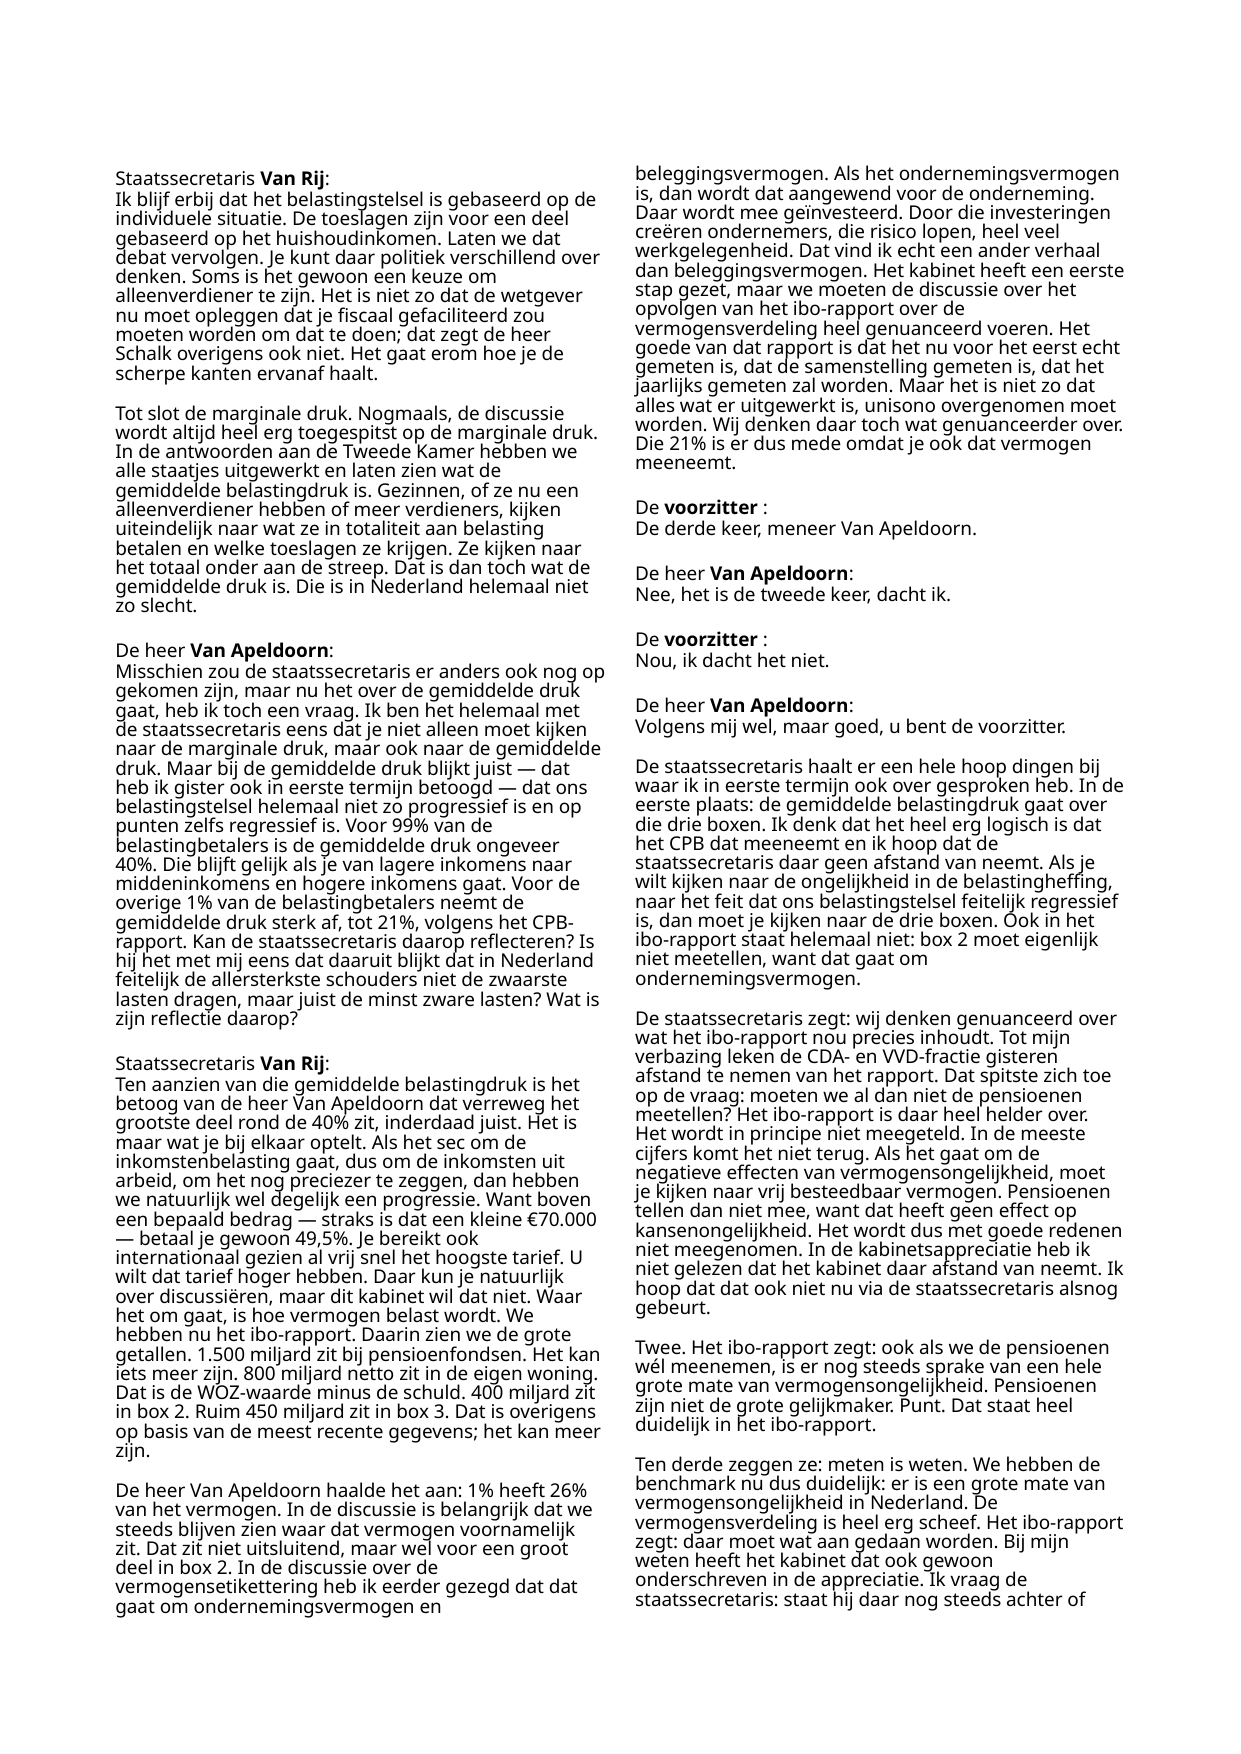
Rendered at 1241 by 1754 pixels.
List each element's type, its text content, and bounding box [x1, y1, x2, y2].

text De staatssecretaris haalt er een hele hoop dingen bij waar ik in eerste termijn ook over gesproken heb. In de eerste plaats: de gemiddelde belastingdruk gaat over die drie boxen. Ik denk dat het heel erg logisch is dat het CPB dat meeneemt en ik hoop dat de staatssecretaris daar geen afstand van neemt. Als je wilt kijken naar de ongelijkheid in de belastingheffing, naar het feit dat ons belastingstelsel feitelijk regressief is, dan moet je kijken naar de drie boxen. Ook in het ibo-rapport staat helemaal niet: box 2 moet eigenlijk niet meetellen, want dat gaat om ondernemingsvermogen. [635, 758, 1125, 989]
text De heer Van Apeldoorn: [635, 560, 1125, 586]
text De voorzitter : [635, 626, 1125, 652]
text De voorzitter : [635, 494, 1125, 520]
text Nou, ik dacht het niet. [635, 652, 1125, 671]
text De staatssecretaris zegt: wij denken genuanceerd over wat het ibo-rapport nou precies inhoudt. Tot mijn verbazing leken de CDA- en VVD-fractie gisteren afstand te nemen van het rapport. Dat spitste zich toe op de vraag: moeten we al dan niet de pensioenen meetellen? Het ibo-rapport is daar heel helder over. Het wordt in principe niet meegeteld. In de meeste cijfers komt het niet terug. Als het gaat om de negatieve effecten van vermogensongelijkheid, moet je kijken naar vrij besteedbaar vermogen. Pensioenen tellen dan niet mee, want dat heeft geen effect op kansenongelijkheid. Het wordt dus met goede redenen niet meegenomen. In de kabinetsappreciatie heb ik niet gelezen dat het kabinet daar afstand van neemt. Ik hoop dat dat ook niet nu via de staatssecretaris alsnog gebeurt. [635, 1010, 1125, 1318]
text Staatssecretaris Van Rij: [115, 1050, 605, 1076]
text De heer Van Apeldoorn: [115, 637, 605, 663]
text De derde keer, meneer Van Apeldoorn. [635, 520, 1125, 539]
text Tot slot de marginale druk. Nogmaals, de discussie wordt altijd heel erg toegespitst op de marginale druk. In de antwoorden aan de Tweede Kamer hebben we alle staatjes uitgewerkt en laten zien wat de gemiddelde belastingdruk is. Gezinnen, of ze nu een alleenverdiener hebben of meer verdieners, kijken uiteindelijk naar wat ze in totaliteit aan belasting betalen en welke toeslagen ze krijgen. Ze kijken naar het totaal onder aan de streep. Dat is dan toch wat de gemiddelde druk is. Die is in Nederland helemaal niet zo slecht. [115, 404, 605, 617]
text Ik blijf erbij dat het belastingstelsel is gebaseerd op de individuele situatie. De toeslagen zijn voor een deel gebaseerd op het huishoudinkomen. Laten we dat debat vervolgen. Je kunt daar politiek verschillend over denken. Soms is het gewoon een keuze om alleenverdiener te zijn. Het is niet zo dat de wetgever nu moet opleggen dat je fiscaal gefaciliteerd zou moeten worden om dat te doen; dat zegt de heer Schalk overigens ook niet. Het gaat erom hoe je de scherpe kanten ervanaf haalt. [115, 191, 605, 384]
text Staatssecretaris Van Rij: [115, 165, 605, 191]
text De heer Van Apeldoorn: [635, 692, 1125, 718]
text Twee. Het ibo-rapport zegt: ook als we de pensioenen wél meenemen, is er nog steeds sprake van een hele grote mate van vermogensongelijkheid. Pensioenen zijn niet de grote gelijkmaker. Punt. Dat staat heel duidelijk in het ibo-rapport. [635, 1339, 1125, 1435]
text beleggingsvermogen. Als het ondernemingsvermogen is, dan wordt dat aangewend voor de onderneming. Daar wordt mee geïnvesteerd. Door die investeringen creëren ondernemers, die risico lopen, heel veel werkgelegenheid. Dat vind ik echt een ander verhaal dan beleggingsvermogen. Het kabinet heeft een eerste stap gezet, maar we moeten de discussie over het opvolgen van het ibo-rapport over de vermogensverdeling heel genuanceerd voeren. Het goede van dat rapport is dat het nu voor het eerst echt gemeten is, dat de samenstelling gemeten is, dat het jaarlijks gemeten zal worden. Maar het is niet zo dat alles wat er uitgewerkt is, unisono overgenomen moet worden. Wij denken daar toch wat genuanceerder over. Die 21% is er dus mede omdat je ook dat vermogen meeneemt. [635, 165, 1125, 474]
text Nee, het is de tweede keer, dacht ik. [635, 586, 1125, 605]
text Ten aanzien van die gemiddelde belastingdruk is het betoog van de heer Van Apeldoorn dat verreweg het grootste deel rond de 40% zit, inderdaad juist. Het is maar wat je bij elkaar optelt. Als het sec om de inkomstenbelasting gaat, dus om de inkomsten uit arbeid, om het nog preciezer te zeggen, dan hebben we natuurlijk wel degelijk een progressie. Want boven een bepaald bedrag — straks is dat een kleine €70.000 — betaal je gewoon 49,5%. Je bereikt ook internationaal gezien al vrij snel het hoogste tarief. U wilt dat tarief hoger hebben. Daar kun je natuurlijk over discussiëren, maar dit kabinet wil dat niet. Waar het om gaat, is hoe vermogen belast wordt. We hebben nu het ibo-rapport. Daarin zien we de grote getallen. 1.500 miljard zit bij pensioenfondsen. Het kan iets meer zijn. 800 miljard netto zit in de eigen woning. Dat is de WOZ-waarde minus de schuld. 400 miljard zit in box 2. Ruim 450 miljard zit in box 3. Dat is overigens op basis van de meest recente gegevens; het kan meer zijn. [115, 1076, 605, 1461]
text Ten derde zeggen ze: meten is weten. We hebben de benchmark nu dus duidelijk: er is een grote mate van vermogensongelijkheid in Nederland. De vermogensverdeling is heel erg scheef. Het ibo-rapport zegt: daar moet wat aan gedaan worden. Bij mijn weten heeft het kabinet dat ook gewoon onderschreven in de appreciatie. Ik vraag de staatssecretaris: staat hij daar nog steeds achter of [635, 1456, 1125, 1610]
text De heer Van Apeldoorn haalde het aan: 1% heeft 26% van het vermogen. In de discussie is belangrijk dat we steeds blijven zien waar dat vermogen voornamelijk zit. Dat zit niet uitsluitend, maar wel voor een groot deel in box 2. In de discussie over de vermogensetikettering heb ik eerder gezegd dat dat gaat om ondernemingsvermogen en [115, 1482, 605, 1617]
text Volgens mij wel, maar goed, u bent de voorzitter. [635, 718, 1125, 737]
text Misschien zou de staatssecretaris er anders ook nog op gekomen zijn, maar nu het over de gemiddelde druk gaat, heb ik toch een vraag. Ik ben het helemaal met de staatssecretaris eens dat je niet alleen moet kijken naar de marginale druk, maar ook naar de gemiddelde druk. Maar bij de gemiddelde druk blijkt juist — dat heb ik gister ook in eerste termijn betoogd — dat ons belastingstelsel helemaal niet zo progressief is en op punten zelfs regressief is. Voor 99% van de belastingbetalers is de gemiddelde druk ongeveer 40%. Die blijft gelijk als je van lagere inkomens naar middeninkomens en hogere inkomens gaat. Voor de overige 1% van de belastingbetalers neemt de gemiddelde druk sterk af, tot 21%, volgens het CPB-rapport. Kan de staatssecretaris daarop reflecteren? Is hij het met mij eens dat daaruit blijkt dat in Nederland feitelijk de allersterkste schouders niet de zwaarste lasten dragen, maar juist de minst zware lasten? Wat is zijn reflectie daarop? [115, 663, 605, 1029]
